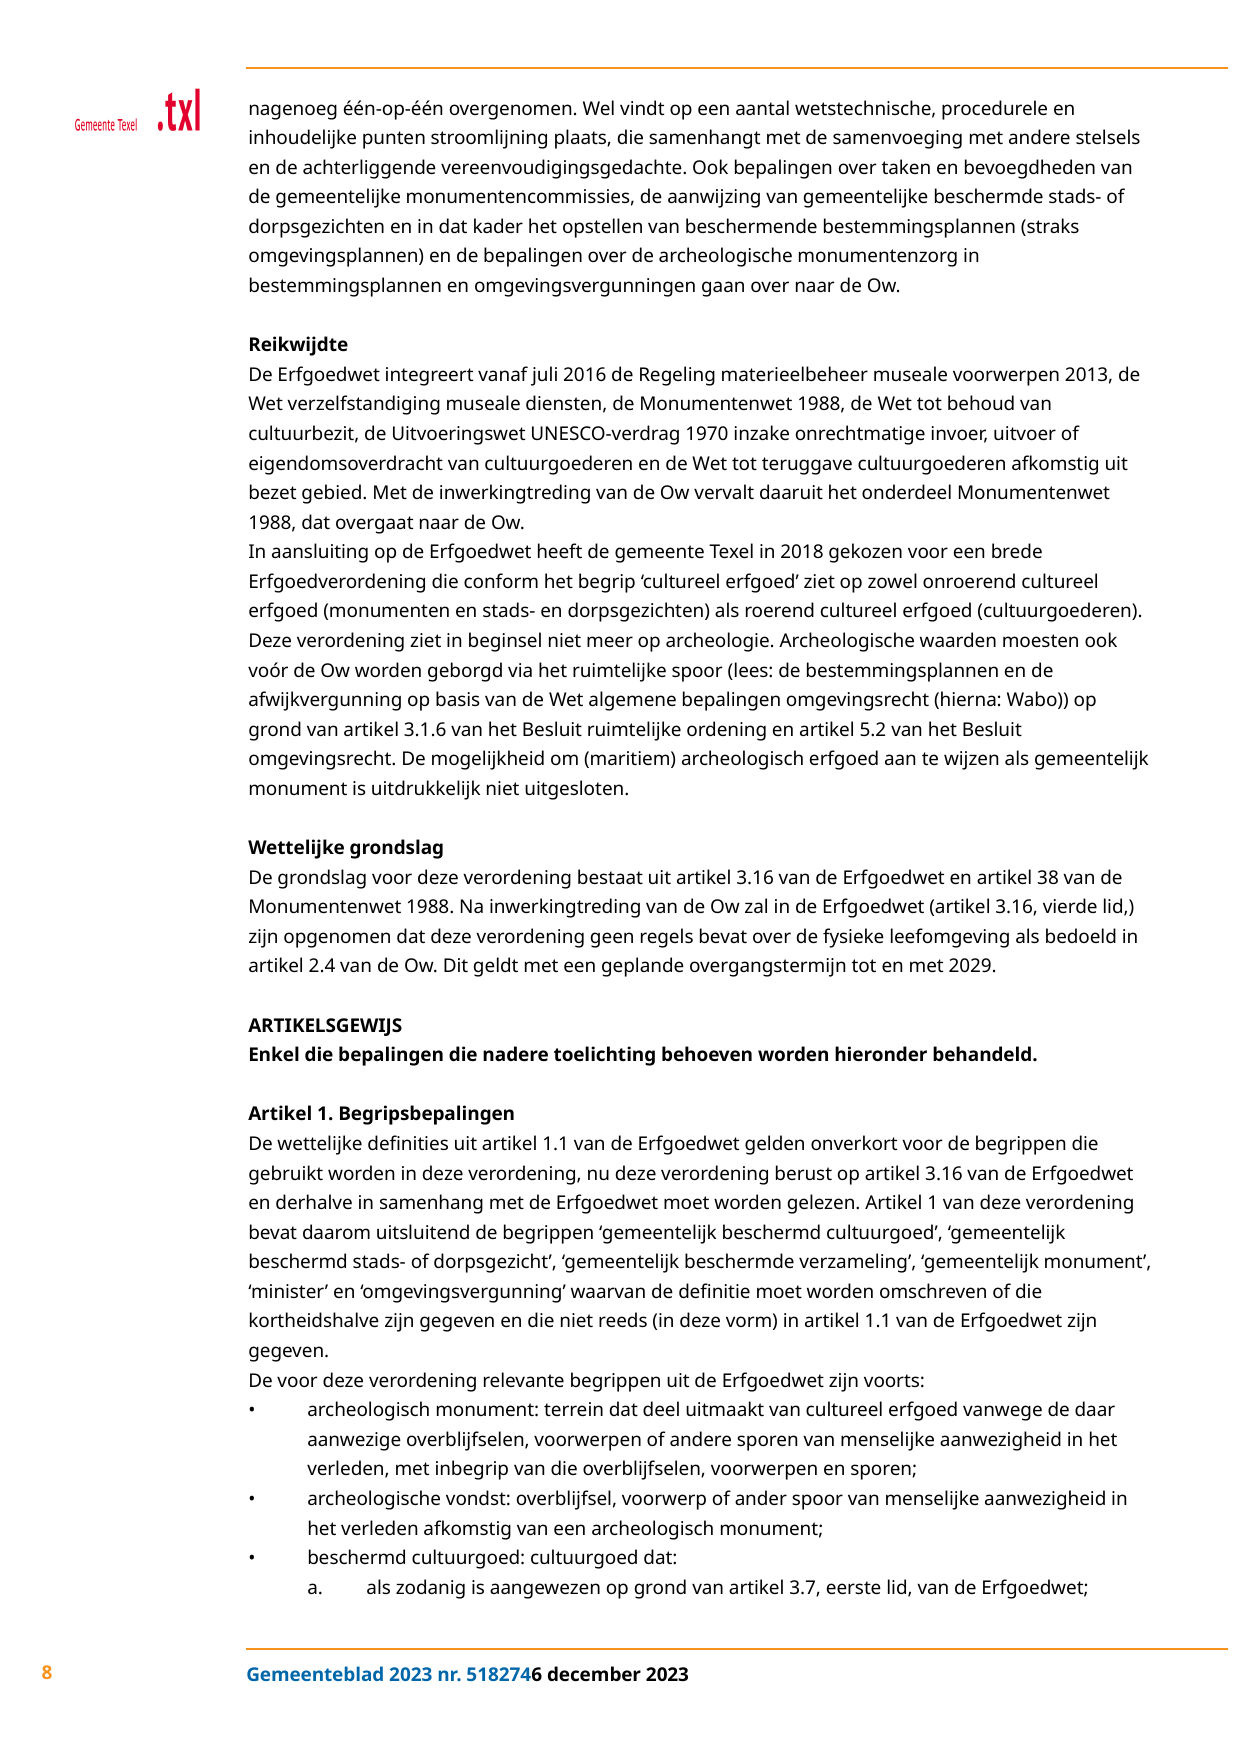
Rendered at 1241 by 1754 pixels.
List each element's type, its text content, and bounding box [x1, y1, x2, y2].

text De grondslag voor deze verordening bestaat uit artikel 3.16 van de Erfgoedwet en artikel 38 van de Monumentenwet 1988. Na inwerkingtreding van de Ow zal in de Erfgoedwet (artikel 3.16, vierde lid,) zijn opgenomen dat deze verordening geen regels bevat over de fysieke leefomgeving als bedoeld in artikel 2.4 van de Ow. Dit geldt met een geplande overgangstermijn tot en met 2029. [248, 864, 1152, 978]
text In aansluiting op de Erfgoedwet heeft de gemeente Texel in 2018 gekozen voor een brede Erfgoedverordening die conform het begrip ‘cultureel erfgoed’ ziet op zowel onroerend cultureel erfgoed (monumenten en stads- en dorpsgezichten) als roerend cultureel erfgoed (cultuurgoederen). [248, 538, 1152, 623]
text Wettelijke grondslag [248, 834, 1152, 860]
text Artikel 1. Begripsbepalingen [248, 1101, 1152, 1126]
list archeologisch monument: terrein dat deel uitmaakt van cultureel erfgoed vanwege de daar aanwezige overblijfselen, voorwerpen of andere sporen van menselijke aanwezigheid in het verleden, met inbegrip van die overblijfselen, voorwerpen en sporen; [248, 1396, 1152, 1481]
text De Erfgoedwet integreert vanaf juli 2016 de Regeling materieelbeheer museale voorwerpen 2013, de Wet verzelfstandiging museale diensten, de Monumentenwet 1988, de Wet tot behoud van cultuurbezit, de Uitvoeringswet UNESCO-verdrag 1970 inzake onrechtmatige invoer, uitvoer of eigendomsoverdracht van cultuurgoederen en de Wet tot teruggave cultuurgoederen afkomstig uit bezet gebied. Met de inwerkingtreding van de Ow vervalt daaruit het onderdeel Monumentenwet 1988, dat overgaat naar de Ow. [248, 361, 1152, 535]
list als zodanig is aangewezen op grond van artikel 3.7, eerste lid, van de Erfgoedwet; [307, 1574, 1152, 1600]
text Deze verordening ziet in beginsel niet meer op archeologie. Archeologische waarden moesten ook voór de Ow worden geborgd via het ruimtelijke spoor (lees: de bestemmingsplannen en de afwijkvergunning op basis van de Wet algemene bepalingen omgevingsrecht (hierna: Wabo)) op grond van artikel 3.1.6 van het Besluit ruimtelijke ordening en artikel 5.2 van het Besluit omgevingsrecht. De mogelijkheid om (maritiem) archeologisch erfgoed aan te wijzen als gemeentelijk monument is uitdrukkelijk niet uitgesloten. [248, 627, 1152, 801]
picture [41, 47, 231, 172]
text Reikwijdte [248, 331, 1152, 357]
text ARTIKELSGEWIJS [248, 1012, 1152, 1038]
text nagenoeg één-op-één overgenomen. Wel vindt op een aantal wetstechnische, procedurele en inhoudelijke punten stroomlijning plaats, die samenhangt met de samenvoeging met andere stelsels en de achterliggende vereenvoudigingsgedachte. Ook bepalingen over taken en bevoegdheden van de gemeentelijke monumentencommissies, de aanwijzing van gemeentelijke beschermde stads- of dorpsgezichten en in dat kader het opstellen van beschermende bestemmingsplannen (straks omgevingsplannen) en de bepalingen over de archeologische monumentenzorg in bestemmingsplannen en omgevingsvergunningen gaan over naar de Ow. [248, 95, 1152, 298]
list beschermd cultuurgoed: cultuurgoed dat: [248, 1544, 1152, 1570]
text De wettelijke definities uit artikel 1.1 van de Erfgoedwet gelden onverkort voor de begrippen die gebruikt worden in deze verordening, nu deze verordening berust op artikel 3.16 van de Erfgoedwet en derhalve in samenhang met de Erfgoedwet moet worden gelezen. Artikel 1 van deze verordening bevat daarom uitsluitend de begrippen ‘gemeentelijk beschermd cultuurgoed’, ‘gemeentelijk beschermd stads- of dorpsgezicht’, ‘gemeentelijk beschermde verzameling’, ‘gemeentelijk monument’, ‘minister’ en ‘omgevingsvergunning’ waarvan de definitie moet worden omschreven of die kortheidshalve zijn gegeven en die niet reeds (in deze vorm) in artikel 1.1 van de Erfgoedwet zijn gegeven. [248, 1130, 1152, 1363]
list archeologische vondst: overblijfsel, voorwerp of ander spoor van menselijke aanwezigheid in het verleden afkomstig van een archeologisch monument; [248, 1485, 1152, 1541]
text Enkel die bepalingen die nadere toelichting behoeven worden hieronder behandeld. [248, 1041, 1152, 1067]
text De voor deze verordening relevante begrippen uit de Erfgoedwet zijn voorts: [248, 1367, 1152, 1393]
